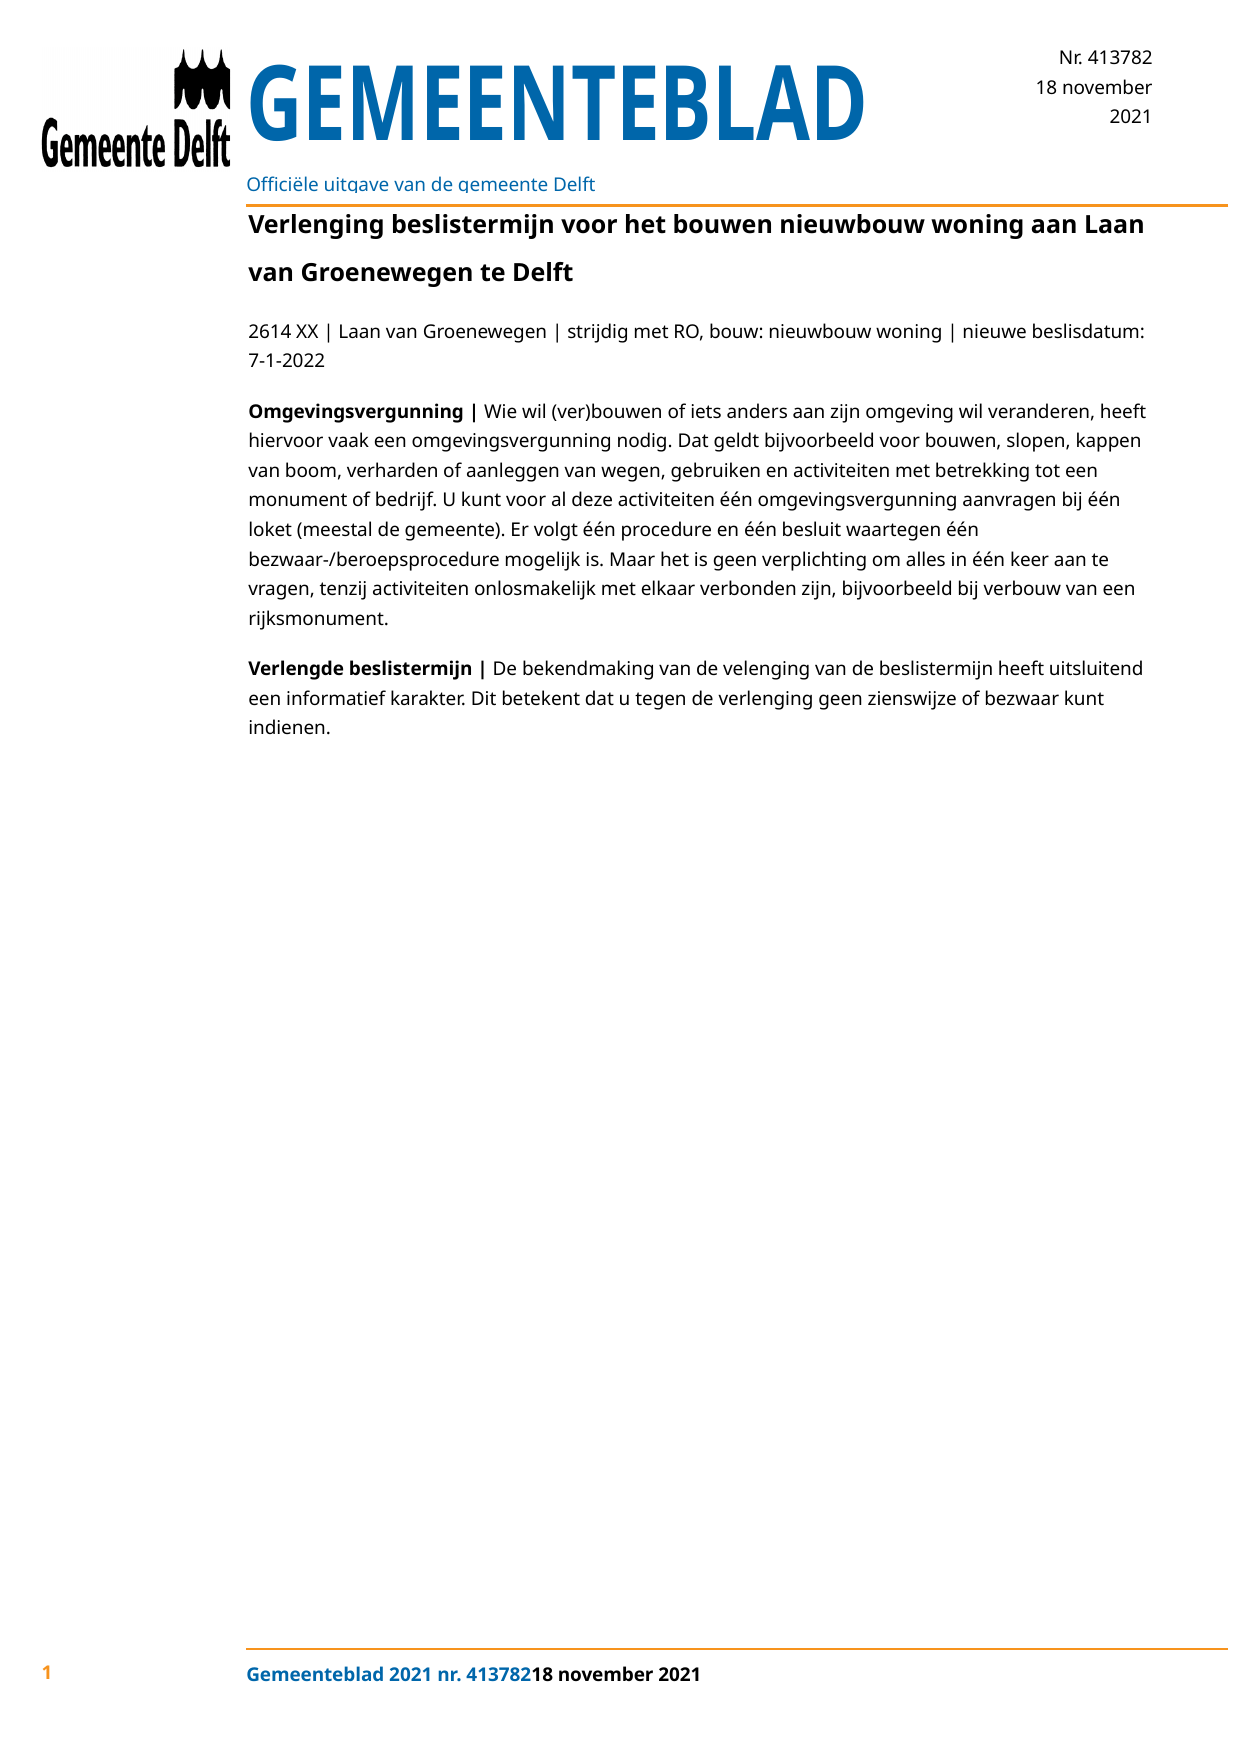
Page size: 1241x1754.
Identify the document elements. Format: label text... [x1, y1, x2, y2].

text Omgevingsvergunning | Wie wil (ver)bouwen of iets anders aan zijn omgeving wil veranderen, heeft hiervoor vaak een omgevingsvergunning nodig. Dat geldt bijvoorbeeld voor bouwen, slopen, kappen van boom, verharden of aanleggen van wegen, gebruiken en activiteiten met betrekking tot een monument of bedrijf. U kunt voor al deze activiteiten één omgevingsvergunning aanvragen bij één loket (meestal de gemeente). Er volgt één procedure en één besluit waartegen één bezwaar-/beroepsprocedure mogelijk is. Maar het is geen verplichting om alles in één keer aan te vragen, tenzij activiteiten onlosmakelijk met elkaar verbonden zijn, bijvoorbeeld bij verbouw van een rijksmonument. [248, 398, 1152, 631]
text Verlenging beslistermijn voor het bouwen nieuwbouw woning aan Laan van Groenewegen te Delft [248, 207, 1152, 288]
text 2614 XX | Laan van Groenewegen | strijdig met RO, bouw: nieuwbouw woning | nieuwe beslisdatum: 7-1-2022 [248, 318, 1152, 373]
text Verlengde beslistermijn | De bekendmaking van de velenging van de beslistermijn heeft uitsluitend een informatief karakter. Dit betekent dat u tegen de verlenging geen zienswijze of bezwaar kunt indienen. [248, 655, 1152, 740]
picture [41, 47, 231, 172]
